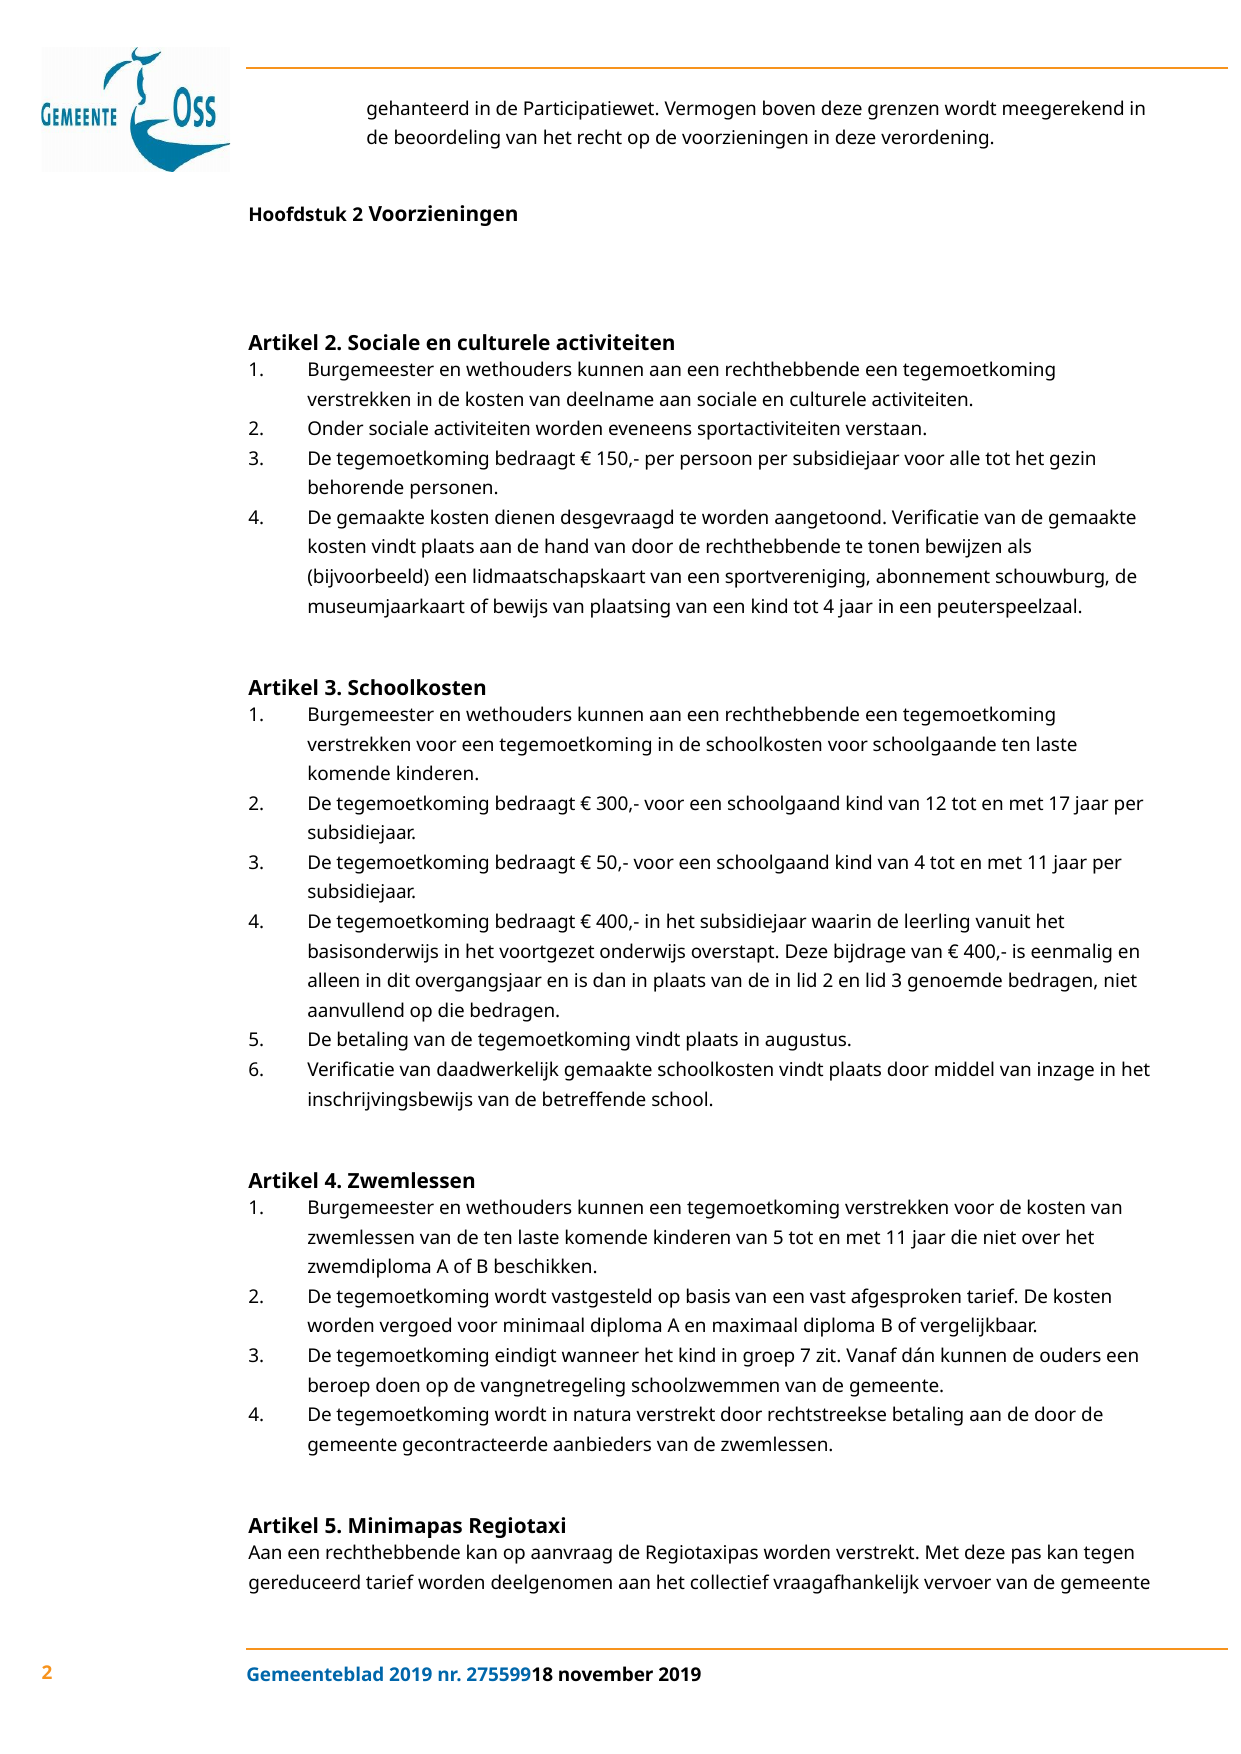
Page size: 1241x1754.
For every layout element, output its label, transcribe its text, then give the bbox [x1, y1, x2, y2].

list De tegemoetkoming eindigt wanneer het kind in groep 7 zit. Vanaf dán kunnen de ouders een beroep doen op de vangnetregeling schoolzwemmen van de gemeente. [248, 1342, 1152, 1397]
text Artikel 2. Sociale en culturele activiteiten [248, 328, 1152, 356]
list De tegemoetkoming wordt vastgesteld op basis van een vast afgesproken tarief. De kosten worden vergoed voor minimaal diploma A en maximaal diploma B of vergelijkbaar. [248, 1283, 1152, 1338]
list De gemaakte kosten dienen desgevraagd te worden aangetoond. Verificatie van de gemaakte kosten vindt plaats aan de hand van door de rechthebbende te tonen bewijzen als (bijvoorbeeld) een lidmaatschapskaart van een sportvereniging, abonnement schouwburg, de museumjaarkaart of bewijs van plaatsing van een kind tot 4 jaar in een peuterspeelzaal. [248, 504, 1152, 618]
list De tegemoetkoming wordt in natura verstrekt door rechtstreekse betaling aan de door de gemeente gecontracteerde aanbieders van de zwemlessen. [248, 1401, 1152, 1457]
text Artikel 5. Minimapas Regiotaxi [248, 1511, 1152, 1539]
text Aan een rechthebbende kan op aanvraag de Regiotaxipas worden verstrekt. Met deze pas kan tegen gereduceerd tarief worden deelgenomen aan het collectief vraagafhankelijk vervoer van de gemeente [248, 1539, 1152, 1595]
list Onder sociale activiteiten worden eveneens sportactiviteiten verstaan. [248, 415, 1152, 441]
list Burgemeester en wethouders kunnen aan een rechthebbende een tegemoetkoming verstrekken in de kosten van deelname aan sociale en culturele activiteiten. [248, 356, 1152, 411]
list gehanteerd in de Participatiewet. Vermogen boven deze grenzen wordt meegerekend in de beoordeling van het recht op de voorzieningen in deze verordening. [307, 95, 1152, 150]
text Hoofdstuk 2 Voorzieningen [248, 199, 1152, 228]
text Artikel 3. Schoolkosten [248, 673, 1152, 701]
list De tegemoetkoming bedraagt € 50,- voor een schoolgaand kind van 4 tot en met 11 jaar per subsidiejaar. [248, 849, 1152, 904]
picture [41, 47, 231, 172]
list Burgemeester en wethouders kunnen aan een rechthebbende een tegemoetkoming verstrekken voor een tegemoetkoming in de schoolkosten voor schoolgaande ten laste komende kinderen. [248, 701, 1152, 786]
list De tegemoetkoming bedraagt € 300,- voor een schoolgaand kind van 12 tot en met 17 jaar per subsidiejaar. [248, 790, 1152, 845]
list De tegemoetkoming bedraagt € 150,- per persoon per subsidiejaar voor alle tot het gezin behorende personen. [248, 445, 1152, 500]
list De tegemoetkoming bedraagt € 400,- in het subsidiejaar waarin de leerling vanuit het basisonderwijs in het voortgezet onderwijs overstapt. Deze bijdrage van € 400,- is eenmalig en alleen in dit overgangsjaar en is dan in plaats van de in lid 2 en lid 3 genoemde bedragen, niet aanvullend op die bedragen. [248, 908, 1152, 1023]
list De betaling van de tegemoetkoming vindt plaats in augustus. [248, 1027, 1152, 1052]
list Burgemeester en wethouders kunnen een tegemoetkoming verstrekken voor de kosten van zwemlessen van de ten laste komende kinderen van 5 tot en met 11 jaar die niet over het zwemdiploma A of B beschikken. [248, 1194, 1152, 1279]
list Verificatie van daadwerkelijk gemaakte schoolkosten vindt plaats door middel van inzage in het inschrijvingsbewijs van de betreffende school. [248, 1056, 1152, 1112]
text Artikel 4. Zwemlessen [248, 1166, 1152, 1194]
